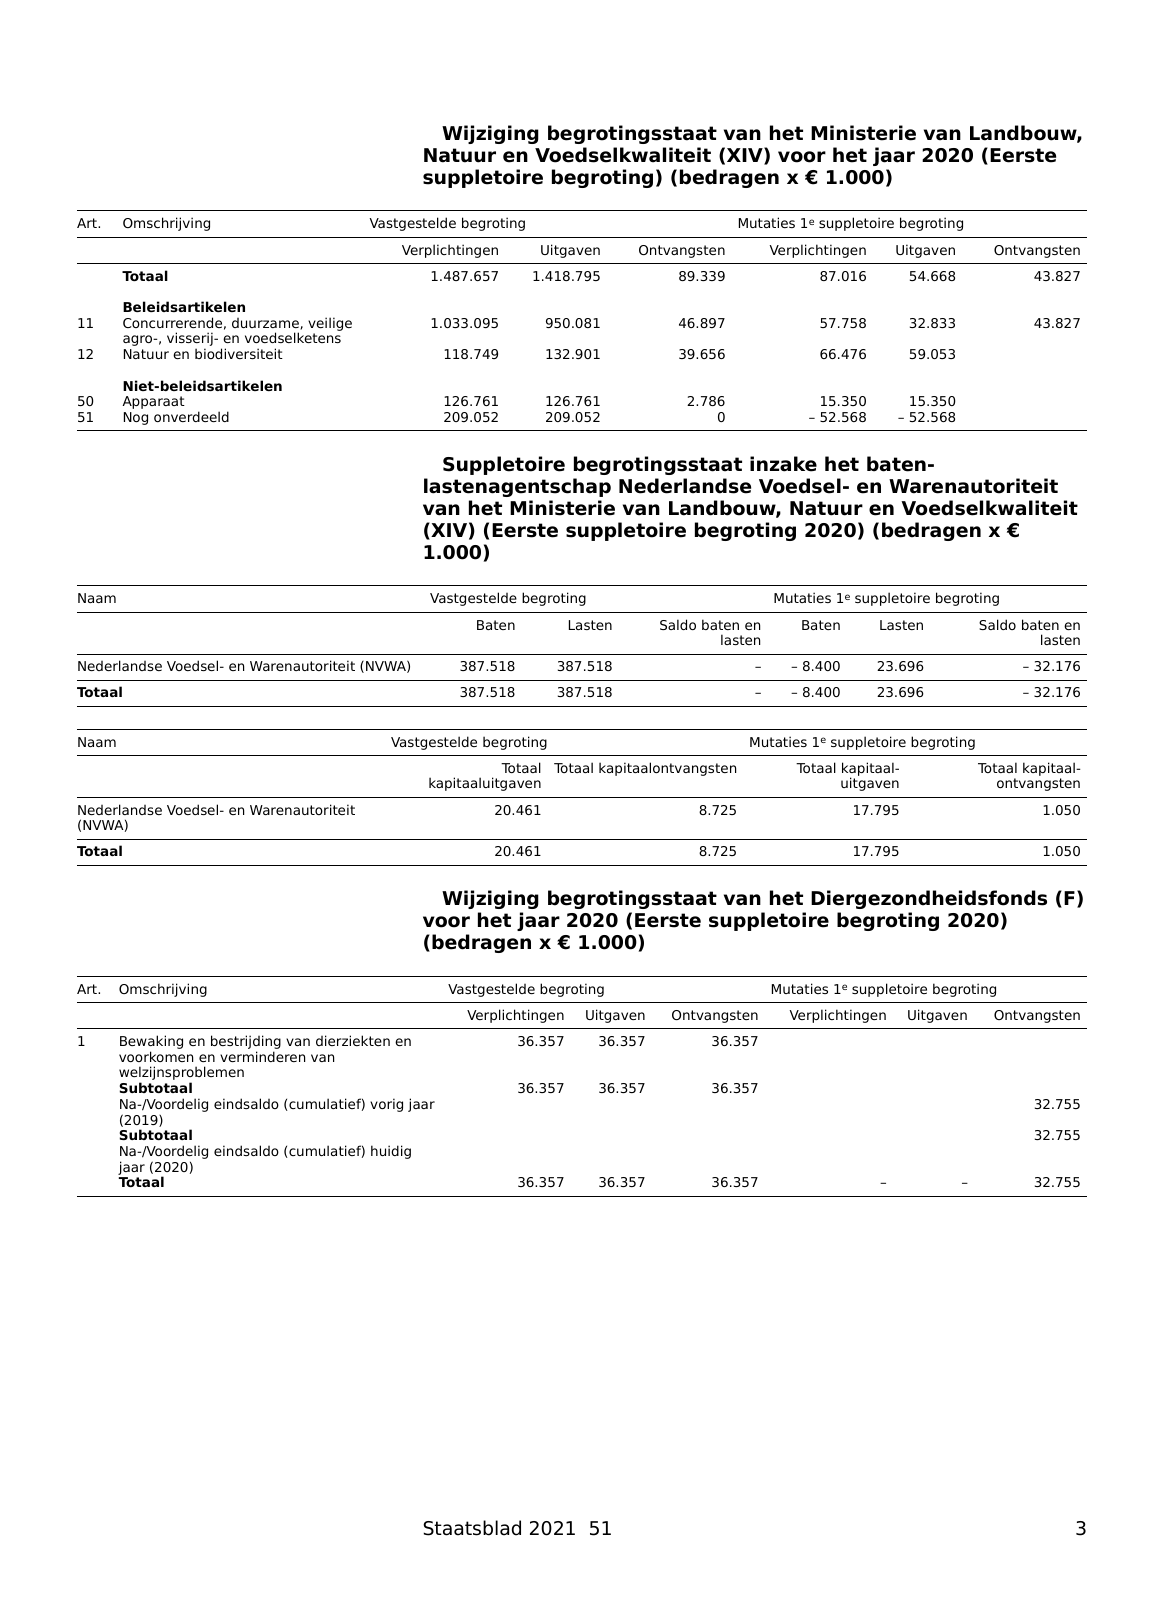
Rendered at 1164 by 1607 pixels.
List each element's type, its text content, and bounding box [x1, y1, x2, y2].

table_cell Totaal [77, 681, 424, 706]
table_cell [873, 379, 962, 394]
table_cell 36.357 [651, 1081, 764, 1097]
table_cell 12 [77, 347, 116, 363]
table_cell 387.518 [521, 681, 618, 706]
table_cell [364, 379, 505, 394]
table_cell [570, 1128, 651, 1144]
table_cell Totaal kapitaal-ontvangsten [905, 756, 1087, 797]
table_cell 209.052 [364, 410, 505, 430]
table_cell [893, 1144, 973, 1175]
table_header Vastgestelde begroting [364, 211, 731, 237]
table_cell [505, 284, 607, 300]
table_cell [607, 300, 731, 316]
table_cell 87.016 [731, 264, 872, 284]
table_cell 8.725 [547, 840, 743, 865]
table_cell Uitgaven [873, 238, 962, 263]
table_cell Lasten [846, 613, 930, 653]
table_cell 132.901 [505, 347, 607, 363]
table_header Mutaties 1e suppletoire begroting [767, 586, 1087, 612]
table_cell Nederlandse Voedsel- en Warenautoriteit (NVWA) [77, 655, 424, 679]
table_cell – 32.176 [930, 681, 1087, 706]
table_cell 36.357 [442, 1029, 570, 1081]
table_header Art. [77, 977, 112, 1002]
table_cell [731, 284, 872, 300]
table_cell [77, 284, 116, 300]
table_cell Apparaat [116, 394, 363, 410]
table_cell Lasten [521, 613, 618, 653]
table_cell [873, 300, 962, 316]
table_cell Verplichtingen [731, 238, 872, 263]
table_cell [77, 1175, 112, 1196]
table_cell [77, 1128, 112, 1144]
table_cell 209.052 [505, 410, 607, 430]
table_header Naam [77, 730, 385, 755]
table_cell Nog onverdeeld [116, 410, 363, 430]
table_cell Verplichtingen [442, 1003, 570, 1028]
table_cell [873, 363, 962, 378]
table_header Vastgestelde begroting [424, 586, 767, 612]
table_cell [505, 363, 607, 378]
table_cell 20.461 [385, 798, 547, 838]
table_cell Totaal kapitaaluitgaven [385, 756, 547, 797]
table_cell Na-/Voordelig eindsaldo (cumulatief) huidig jaar (2020) [113, 1144, 442, 1175]
table_cell Subtotaal [113, 1128, 442, 1144]
table_cell [607, 379, 731, 394]
table_cell Verplichtingen [364, 238, 505, 263]
text Suppletoire begrotingsstaat inzake het baten-lastenagentschap Nederlandse Voedsel- en Warenautoriteit van het Ministerie van Landbouw, Natuur en Voedselkwaliteit (XIV) (Eerste suppletoire begroting 2020) (bedragen x € 1.000) [422, 454, 1087, 563]
table_cell [651, 1128, 764, 1144]
table_cell [116, 238, 363, 263]
text Wijziging begrotingsstaat van het Ministerie van Landbouw, Natuur en Voedselkwaliteit (XIV) voor het jaar 2020 (Eerste suppletoire begroting) (bedragen x € 1.000) [422, 123, 1087, 188]
table_cell 36.357 [651, 1175, 764, 1196]
table_cell 1.050 [905, 840, 1087, 865]
table_cell Totaal kapitaal-uitgaven [743, 756, 905, 797]
table_cell [962, 410, 1087, 430]
table_cell [116, 284, 363, 300]
table_cell [893, 1128, 973, 1144]
table_cell [77, 1097, 112, 1128]
table_cell [77, 1003, 112, 1028]
table_cell 950.081 [505, 316, 607, 347]
table_cell Uitgaven [570, 1003, 651, 1028]
table_cell 2.786 [607, 394, 731, 410]
table_cell Nederlandse Voedsel- en Warenautoriteit (NVWA) [77, 798, 385, 838]
table_cell – 52.568 [731, 410, 872, 430]
table_cell 15.350 [731, 394, 872, 410]
table_cell 11 [77, 316, 116, 347]
table_cell Na-/Voordelig eindsaldo (cumulatief) vorig jaar (2019) [113, 1097, 442, 1128]
table_cell [364, 284, 505, 300]
table_cell [442, 1128, 570, 1144]
table_cell Totaal [77, 840, 385, 865]
table_cell Baten [767, 613, 846, 653]
table_cell [442, 1144, 570, 1175]
table_cell 32.755 [974, 1128, 1087, 1144]
table_cell [77, 1081, 112, 1097]
table_cell [962, 379, 1087, 394]
table_cell [974, 1029, 1087, 1081]
table_cell 36.357 [570, 1175, 651, 1196]
table_cell 126.761 [364, 394, 505, 410]
table_cell [893, 1029, 973, 1081]
table_cell Verplichtingen [764, 1003, 892, 1028]
table_cell [962, 347, 1087, 363]
table_cell [607, 284, 731, 300]
table_cell [570, 1144, 651, 1175]
table_cell [962, 300, 1087, 316]
table_cell 1.487.657 [364, 264, 505, 284]
table_cell 0 [607, 410, 731, 430]
table_cell – [618, 681, 767, 706]
table_cell [77, 300, 116, 316]
table_cell 126.761 [505, 394, 607, 410]
table_cell [505, 379, 607, 394]
table_cell 36.357 [442, 1175, 570, 1196]
table_cell 15.350 [873, 394, 962, 410]
table_cell Saldo baten en lasten [618, 613, 767, 653]
table_cell [974, 1144, 1087, 1175]
table_cell 36.357 [570, 1081, 651, 1097]
table_cell 36.357 [570, 1029, 651, 1081]
table_header Naam [77, 586, 424, 612]
table_header Mutaties 1e suppletoire begroting [731, 211, 1087, 237]
table_header Mutaties 1e suppletoire begroting [743, 730, 1087, 755]
table_cell 50 [77, 394, 116, 410]
table_cell [113, 1003, 442, 1028]
table_cell [505, 300, 607, 316]
table_cell [873, 284, 962, 300]
table_cell [651, 1097, 764, 1128]
table_cell – [764, 1175, 892, 1196]
table_cell Ontvangsten [974, 1003, 1087, 1028]
table_cell Beleidsartikelen [116, 300, 363, 316]
table_cell – [893, 1175, 973, 1196]
table_cell Totaal [116, 264, 363, 284]
table_cell 46.897 [607, 316, 731, 347]
table_cell 20.461 [385, 840, 547, 865]
table_cell [116, 363, 363, 378]
table_cell Niet-beleidsartikelen [116, 379, 363, 394]
table_cell [77, 264, 116, 284]
table_cell 89.339 [607, 264, 731, 284]
table_cell Uitgaven [505, 238, 607, 263]
table_cell Totaal [113, 1175, 442, 1196]
text Wijziging begrotingsstaat van het Diergezondheidsfonds (F) voor het jaar 2020 (Eerste suppletoire begroting 2020) (bedragen x € 1.000) [422, 888, 1087, 954]
table_header Art. [77, 211, 116, 237]
table_cell Subtotaal [113, 1081, 442, 1097]
table_cell Saldo baten en lasten [930, 613, 1087, 653]
table_cell [764, 1029, 892, 1081]
table_cell 57.758 [731, 316, 872, 347]
table_cell – 8.400 [767, 655, 846, 679]
table_cell Uitgaven [893, 1003, 973, 1028]
table_cell [962, 363, 1087, 378]
table_cell 118.749 [364, 347, 505, 363]
table_cell 23.696 [846, 655, 930, 679]
table_cell [77, 363, 116, 378]
table_cell [364, 363, 505, 378]
table_cell [893, 1081, 973, 1097]
table_cell Concurrerende, duurzame, veilige agro-, visserij- en voedselketens [116, 316, 363, 347]
table_cell 1.418.795 [505, 264, 607, 284]
table_cell 8.725 [547, 798, 743, 838]
table_cell Ontvangsten [607, 238, 731, 263]
table_cell 59.053 [873, 347, 962, 363]
table_cell [893, 1097, 973, 1128]
table_cell [731, 300, 872, 316]
table_cell 54.668 [873, 264, 962, 284]
table_cell Bewaking en bestrijding van dierziekten en voorkomen en verminderen van welzijnsproblemen [113, 1029, 442, 1081]
table_cell [77, 238, 116, 263]
table_header Omschrijving [113, 977, 442, 1002]
table_cell [364, 300, 505, 316]
table_cell Ontvangsten [651, 1003, 764, 1028]
table_cell [731, 363, 872, 378]
table_cell – 52.568 [873, 410, 962, 430]
table_cell [764, 1128, 892, 1144]
table_cell – 32.176 [930, 655, 1087, 679]
table_cell Ontvangsten [962, 238, 1087, 263]
table_cell Natuur en biodiversiteit [116, 347, 363, 363]
table_cell [974, 1081, 1087, 1097]
table_cell 51 [77, 410, 116, 430]
table_header Omschrijving [116, 211, 363, 237]
table_cell [607, 363, 731, 378]
table_cell 32.833 [873, 316, 962, 347]
table_cell 387.518 [424, 681, 521, 706]
table_cell 1 [77, 1029, 112, 1081]
table_cell [77, 756, 385, 797]
table_cell 66.476 [731, 347, 872, 363]
table_cell Totaal kapitaalontvangsten [547, 756, 743, 797]
table_header Mutaties 1e suppletoire begroting [764, 977, 1087, 1002]
table_header Vastgestelde begroting [442, 977, 764, 1002]
table_cell Baten [424, 613, 521, 653]
table_cell [764, 1097, 892, 1128]
table_cell 43.827 [962, 316, 1087, 347]
table_cell [77, 1144, 112, 1175]
table_cell 32.755 [974, 1097, 1087, 1128]
table_cell [962, 394, 1087, 410]
table_cell 36.357 [651, 1029, 764, 1081]
table_header Vastgestelde begroting [385, 730, 743, 755]
table_cell [764, 1081, 892, 1097]
table_cell [77, 379, 116, 394]
table_cell 387.518 [521, 655, 618, 679]
table_cell 387.518 [424, 655, 521, 679]
table_cell [570, 1097, 651, 1128]
table_cell [731, 379, 872, 394]
table_cell 36.357 [442, 1081, 570, 1097]
table_cell [764, 1144, 892, 1175]
table_cell 43.827 [962, 264, 1087, 284]
table_cell [962, 284, 1087, 300]
table_cell [442, 1097, 570, 1128]
table_cell – [618, 655, 767, 679]
table_cell [651, 1144, 764, 1175]
table_cell – 8.400 [767, 681, 846, 706]
table_cell 17.795 [743, 798, 905, 838]
table_cell [77, 613, 424, 653]
table_cell 1.050 [905, 798, 1087, 838]
table_cell 23.696 [846, 681, 930, 706]
table_cell 1.033.095 [364, 316, 505, 347]
table_cell 17.795 [743, 840, 905, 865]
table_cell 39.656 [607, 347, 731, 363]
table_cell 32.755 [974, 1175, 1087, 1196]
